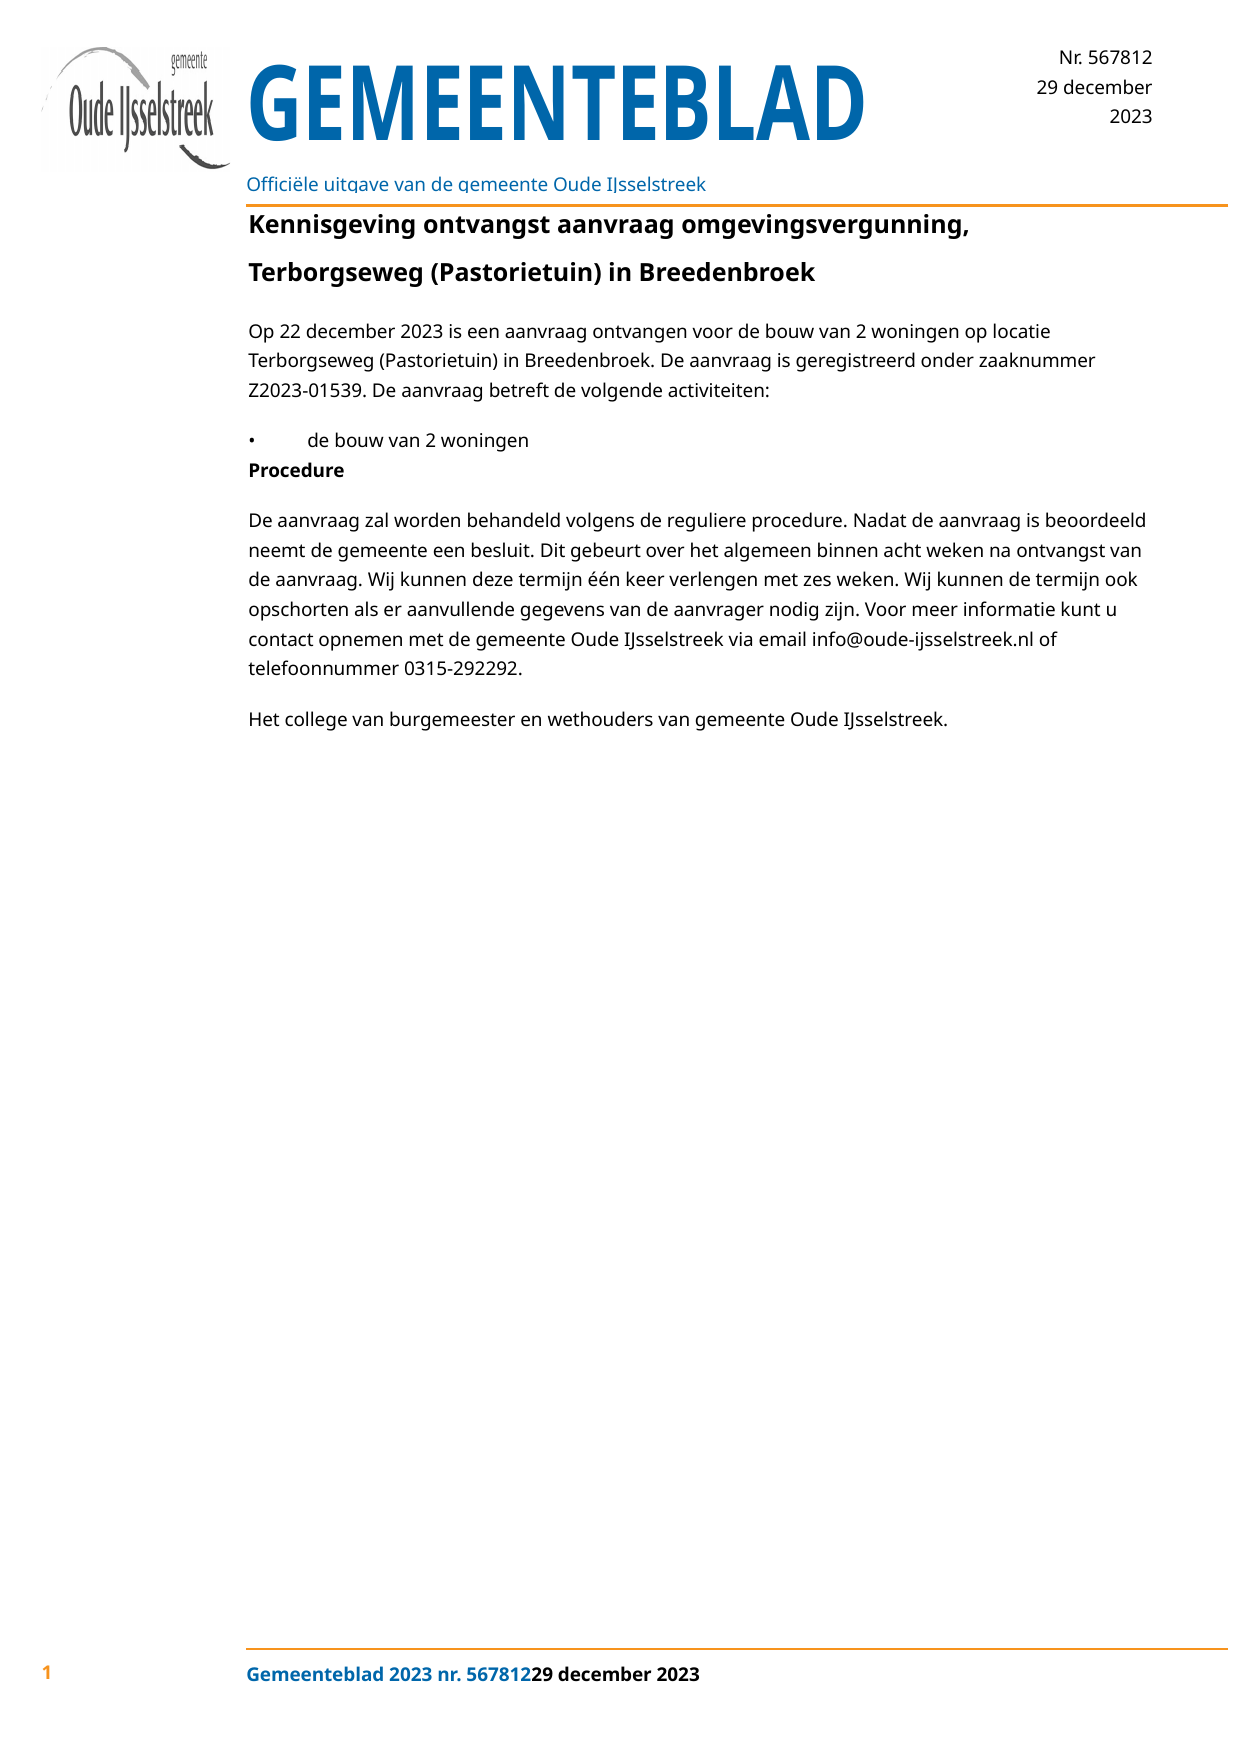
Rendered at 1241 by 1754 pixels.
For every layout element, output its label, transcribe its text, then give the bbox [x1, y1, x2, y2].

text Kennisgeving ontvangst aanvraag omgevingsvergunning, Terborgseweg (Pastorietuin) in Breedenbroek [248, 207, 1152, 288]
list de bouw van 2 woningen [248, 427, 1152, 453]
text Procedure [248, 457, 1152, 483]
picture [41, 47, 231, 172]
text De aanvraag zal worden behandeld volgens de reguliere procedure. Nadat de aanvraag is beoordeeld neemt de gemeente een besluit. Dit gebeurt over het algemeen binnen acht weken na ontvangst van de aanvraag. Wij kunnen deze termijn één keer verlengen met zes weken. Wij kunnen de termijn ook opschorten als er aanvullende gegevens van de aanvrager nodig zijn. Voor meer informatie kunt u contact opnemen met de gemeente Oude IJsselstreek via email info@oude-ijsselstreek.nl of telefoonnummer 0315-292292. [248, 507, 1152, 681]
text Op 22 december 2023 is een aanvraag ontvangen voor de bouw van 2 woningen op locatie Terborgseweg (Pastorietuin) in Breedenbroek. De aanvraag is geregistreerd onder zaaknummer Z2023-01539. De aanvraag betreft de volgende activiteiten: [248, 318, 1152, 403]
text Het college van burgemeester en wethouders van gemeente Oude IJsselstreek. [248, 706, 1152, 732]
